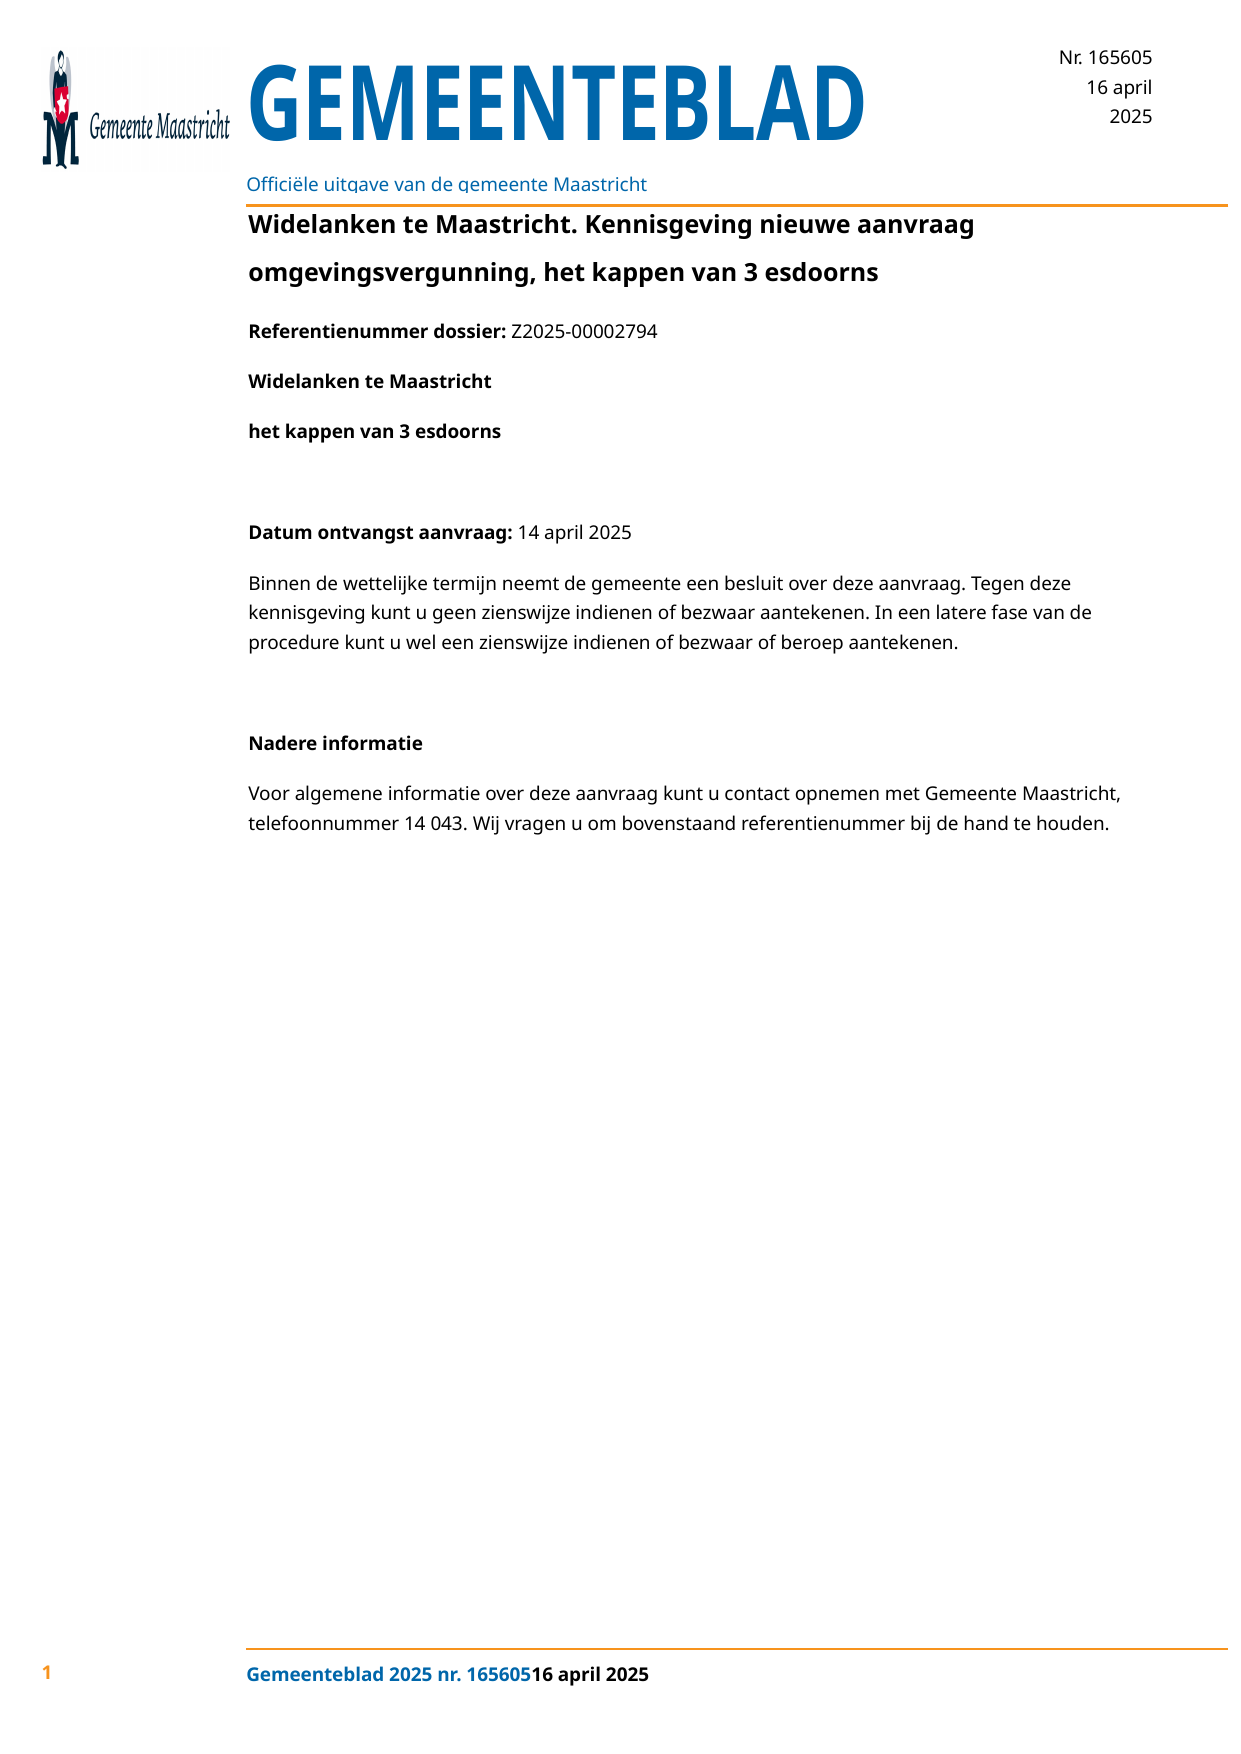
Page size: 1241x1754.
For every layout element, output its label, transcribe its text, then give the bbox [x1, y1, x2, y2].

text Binnen de wettelijke termijn neemt de gemeente een besluit over deze aanvraag. Tegen deze kennisgeving kunt u geen zienswijze indienen of bezwaar aantekenen. In een latere fase van de procedure kunt u wel een zienswijze indienen of bezwaar of beroep aantekenen. [248, 570, 1152, 655]
text Nadere informatie [248, 730, 1152, 756]
text Referentienummer dossier: Z2025-00002794 [248, 318, 1152, 344]
picture [41, 47, 231, 172]
text Datum ontvangst aanvraag: 14 april 2025 [248, 519, 1152, 545]
text Voor algemene informatie over deze aanvraag kunt u contact opnemen met Gemeente Maastricht, telefoonnummer 14 043. Wij vragen u om bovenstaand referentienummer bij de hand te houden. [248, 780, 1152, 836]
text het kappen van 3 esdoorns [248, 419, 1152, 444]
text Widelanken te Maastricht [248, 368, 1152, 394]
text Widelanken te Maastricht. Kennisgeving nieuwe aanvraag omgevingsvergunning, het kappen van 3 esdoorns [248, 207, 1152, 288]
